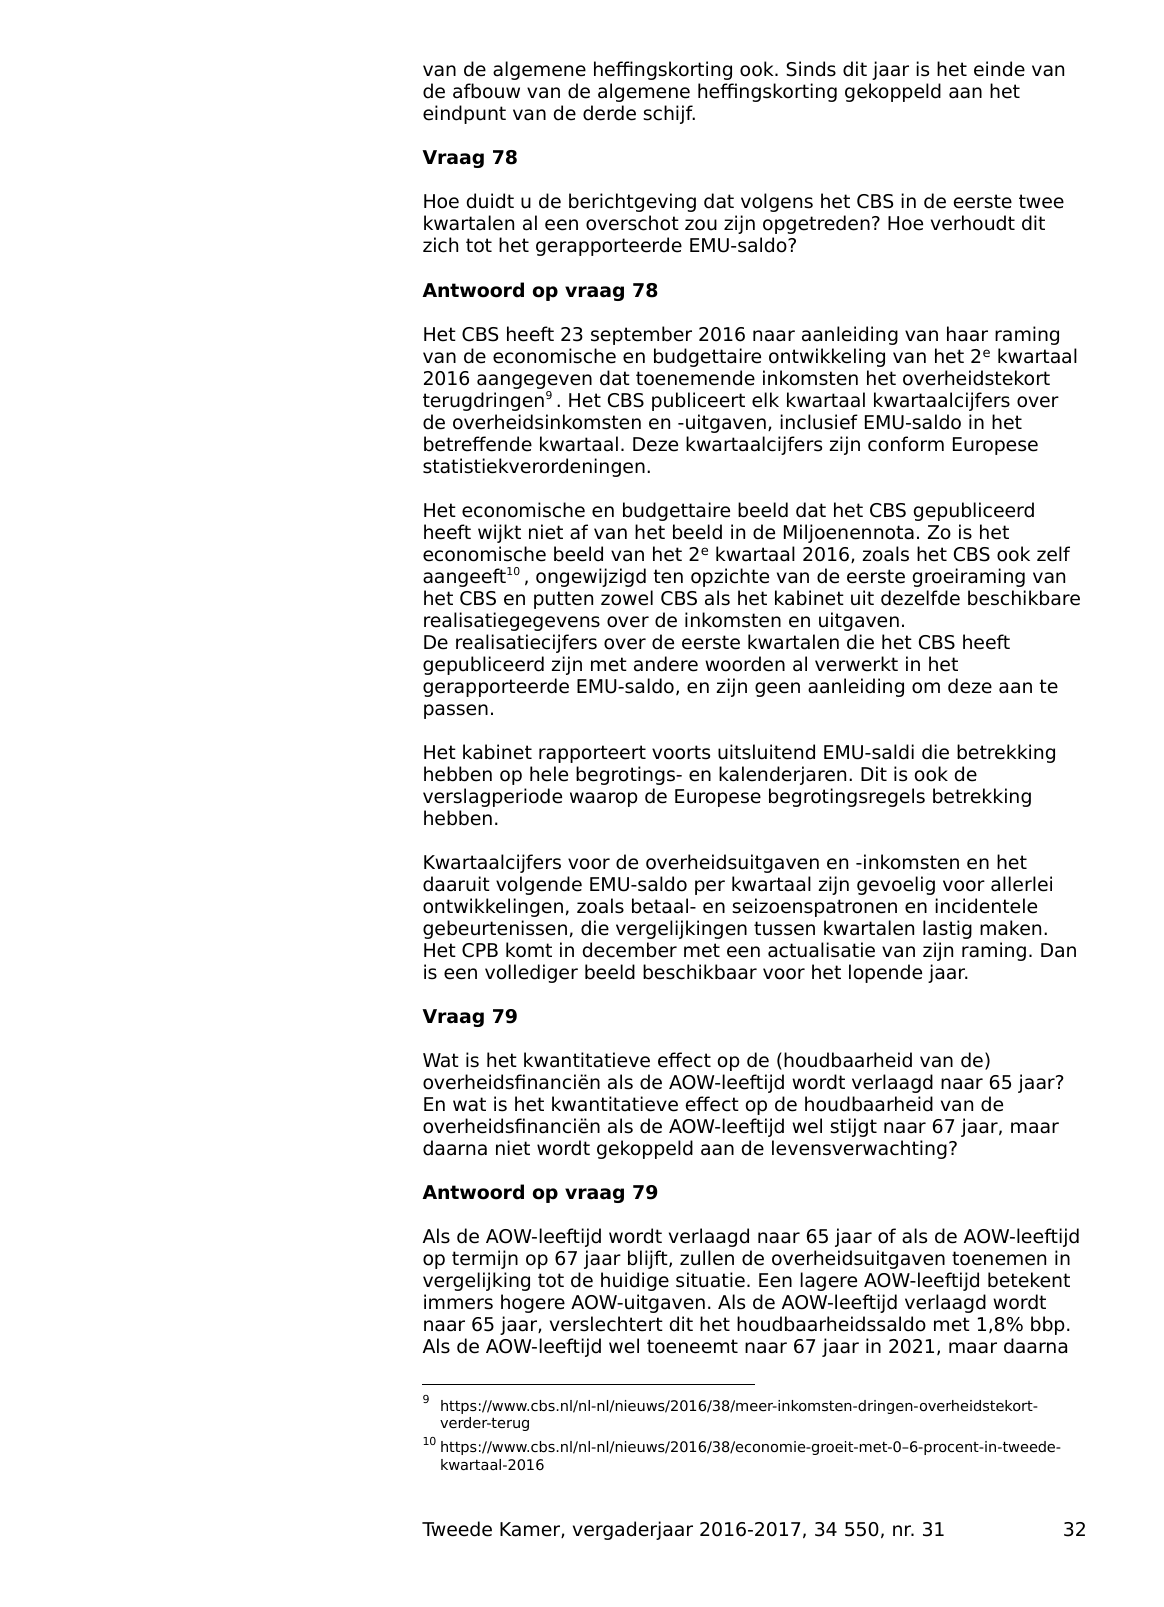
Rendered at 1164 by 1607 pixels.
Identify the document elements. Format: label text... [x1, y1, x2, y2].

text Wat is het kwantitatieve effect op de (houdbaarheid van de) overheidsfinanciën als de AOW-leeftijd wordt verlaagd naar 65 jaar? En wat is het kwantitatieve effect op de houdbaarheid van de overheidsfinanciën als de AOW-leeftijd wel stijgt naar 67 jaar, maar daarna niet wordt gekoppeld aan de levensverwachting? [422, 1050, 1087, 1160]
subtitle Vraag 79 [422, 1006, 1087, 1028]
subtitle Antwoord op vraag 79 [422, 1182, 1087, 1204]
text Het CBS heeft 23 september 2016 naar aanleiding van haar raming van de economische en budgettaire ontwikkeling van het 2e kwartaal 2016 aangegeven dat toenemende inkomsten het overheidstekort terugdringen. Het CBS publiceert elk kwartaal kwartaalcijfers over de overheidsinkomsten en -uitgaven, inclusief EMU-saldo in het betreffende kwartaal. Deze kwartaalcijfers zijn conform Europese statistiekverordeningen. [422, 324, 1087, 477]
text Het economische en budgettaire beeld dat het CBS gepubliceerd heeft wijkt niet af van het beeld in de Miljoenennota. Zo is het economische beeld van het 2e kwartaal 2016, zoals het CBS ook zelf aangeeft, ongewijzigd ten opzichte van de eerste groeiraming van het CBS en putten zowel CBS als het kabinet uit dezelfde beschikbare realisatiegegevens over de inkomsten en uitgaven. [422, 500, 1087, 632]
text Kwartaalcijfers voor de overheidsuitgaven en -inkomsten en het daaruit volgende EMU-saldo per kwartaal zijn gevoelig voor allerlei ontwikkelingen, zoals betaal- en seizoenspatronen en incidentele gebeurtenissen, die vergelijkingen tussen kwartalen lastig maken. Het CPB komt in december met een actualisatie van zijn raming. Dan is een vollediger beeld beschikbaar voor het lopende jaar. [422, 852, 1087, 984]
text https://www.cbs.nl/nl-nl/nieuws/2016/38/economie-groeit-met-0–6-procent-in-tweede-kwartaal-2016 [422, 1435, 1087, 1474]
text De realisatiecijfers over de eerste kwartalen die het CBS heeft gepubliceerd zijn met andere woorden al verwerkt in het gerapporteerde EMU-saldo, en zijn geen aanleiding om deze aan te passen. [422, 632, 1087, 719]
text Als de AOW-leeftijd wordt verlaagd naar 65 jaar of als de AOW-leeftijd op termijn op 67 jaar blijft, zullen de overheidsuitgaven toenemen in vergelijking tot de huidige situatie. Een lagere AOW-leeftijd betekent immers hogere AOW-uitgaven. Als de AOW-leeftijd verlaagd wordt naar 65 jaar, verslechtert dit het houdbaarheidssaldo met 1,8% bbp. Als de AOW-leeftijd wel toeneemt naar 67 jaar in 2021, maar daarna [422, 1226, 1087, 1358]
text https://www.cbs.nl/nl-nl/nieuws/2016/38/meer-inkomsten-dringen-overheidstekort-verder-terug [422, 1393, 1087, 1432]
text Hoe duidt u de berichtgeving dat volgens het CBS in de eerste twee kwartalen al een overschot zou zijn opgetreden? Hoe verhoudt dit zich tot het gerapporteerde EMU-saldo? [422, 191, 1087, 257]
subtitle Vraag 78 [422, 147, 1087, 169]
text Het kabinet rapporteert voorts uitsluitend EMU-saldi die betrekking hebben op hele begrotings- en kalenderjaren. Dit is ook de verslagperiode waarop de Europese begrotingsregels betrekking hebben. [422, 742, 1087, 829]
subtitle Antwoord op vraag 78 [422, 279, 1087, 301]
text van de algemene heffingskorting ook. Sinds dit jaar is het einde van de afbouw van de algemene heffingskorting gekoppeld aan het eindpunt van de derde schijf. [422, 59, 1087, 125]
